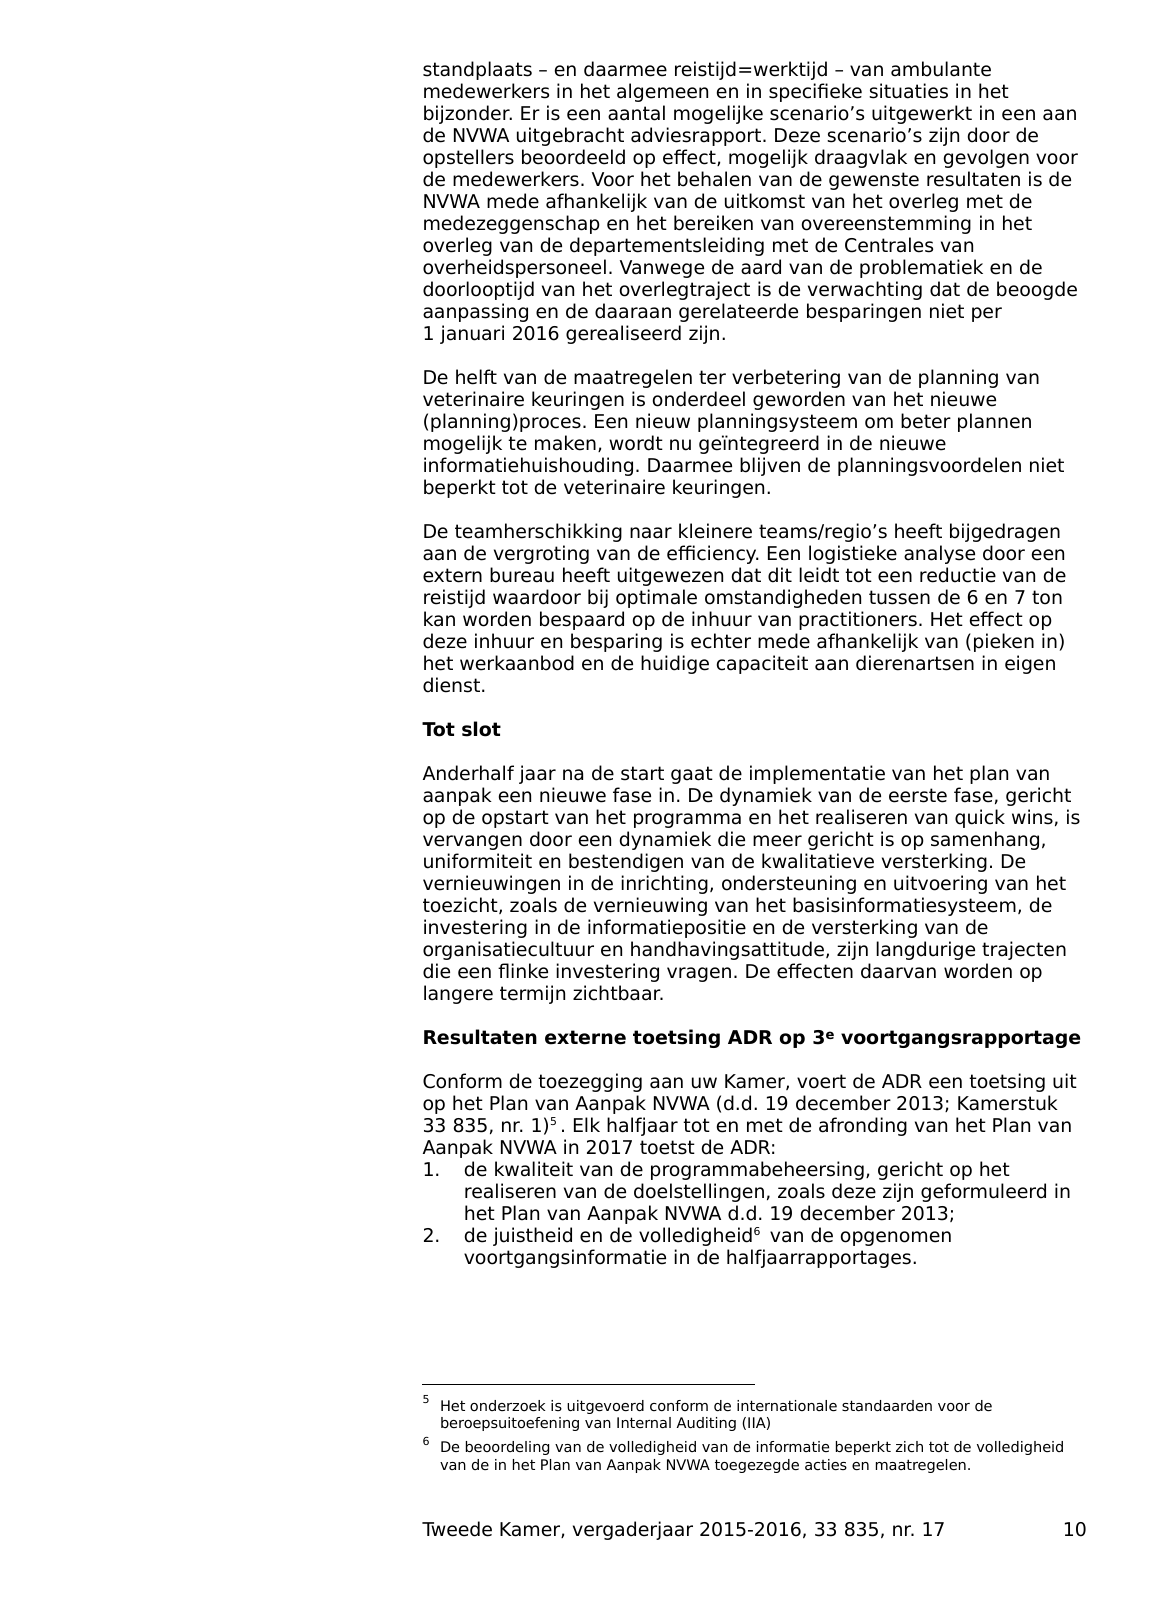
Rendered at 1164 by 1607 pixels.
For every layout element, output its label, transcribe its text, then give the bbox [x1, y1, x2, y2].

text De helft van de maatregelen ter verbetering van de planning van veterinaire keuringen is onderdeel geworden van het nieuwe (planning)proces. Een nieuw planningsysteem om beter plannen mogelijk te maken, wordt nu geïntegreerd in de nieuwe informatiehuishouding. Daarmee blijven de planningsvoordelen niet beperkt tot de veterinaire keuringen. [422, 367, 1087, 499]
subtitle Resultaten externe toetsing ADR op 3e voortgangsrapportage [422, 1027, 1087, 1049]
text De beoordeling van de volledigheid van de informatie beperkt zich tot de volledigheid van de in het Plan van Aanpak NVWA toegezegde acties en maatregelen. [422, 1435, 1087, 1474]
text Conform de toezegging aan uw Kamer, voert de ADR een toetsing uit op het Plan van Aanpak NVWA (d.d. 19 december 2013; Kamerstuk 33 835, nr. 1). Elk halfjaar tot en met de afronding van het Plan van Aanpak NVWA in 2017 toetst de ADR: [422, 1071, 1087, 1159]
subtitle Tot slot [422, 719, 1087, 741]
text 1. de kwaliteit van de programmabeheersing, gericht op het realiseren van de doelstellingen, zoals deze zijn geformuleerd in het Plan van Aanpak NVWA d.d. 19 december 2013; [422, 1159, 1087, 1225]
text Anderhalf jaar na de start gaat de implementatie van het plan van aanpak een nieuwe fase in. De dynamiek van de eerste fase, gericht op de opstart van het programma en het realiseren van quick wins, is vervangen door een dynamiek die meer gericht is op samenhang, uniformiteit en bestendigen van de kwalitatieve versterking. De vernieuwingen in de inrichting, ondersteuning en uitvoering van het toezicht, zoals de vernieuwing van het basisinformatiesysteem, de investering in de informatiepositie en de versterking van de organisatiecultuur en handhavingsattitude, zijn langdurige trajecten die een flinke investering vragen. De effecten daarvan worden op langere termijn zichtbaar. [422, 763, 1087, 1005]
text 2. de juistheid en de volledigheid van de opgenomen voortgangsinformatie in de halfjaarrapportages. [422, 1225, 1087, 1269]
text Het onderzoek is uitgevoerd conform de internationale standaarden voor de beroepsuitoefening van Internal Auditing (IIA) [422, 1393, 1087, 1432]
text De teamherschikking naar kleinere teams/regio’s heeft bijgedragen aan de vergroting van de efficiency. Een logistieke analyse door een extern bureau heeft uitgewezen dat dit leidt tot een reductie van de reistijd waardoor bij optimale omstandigheden tussen de 6 en 7 ton kan worden bespaard op de inhuur van practitioners. Het effect op deze inhuur en besparing is echter mede afhankelijk van (pieken in) het werkaanbod en de huidige capaciteit aan dierenartsen in eigen dienst. [422, 521, 1087, 697]
text standplaats – en daarmee reistijd=werktijd – van ambulante medewerkers in het algemeen en in specifieke situaties in het bijzonder. Er is een aantal mogelijke scenario’s uitgewerkt in een aan de NVWA uitgebracht adviesrapport. Deze scenario’s zijn door de opstellers beoordeeld op effect, mogelijk draagvlak en gevolgen voor de medewerkers. Voor het behalen van de gewenste resultaten is de NVWA mede afhankelijk van de uitkomst van het overleg met de medezeggenschap en het bereiken van overeenstemming in het overleg van de departementsleiding met de Centrales van overheidspersoneel. Vanwege de aard van de problematiek en de doorlooptijd van het overlegtraject is de verwachting dat de beoogde aanpassing en de daaraan gerelateerde besparingen niet per 1 januari 2016 gerealiseerd zijn. [422, 59, 1087, 345]
